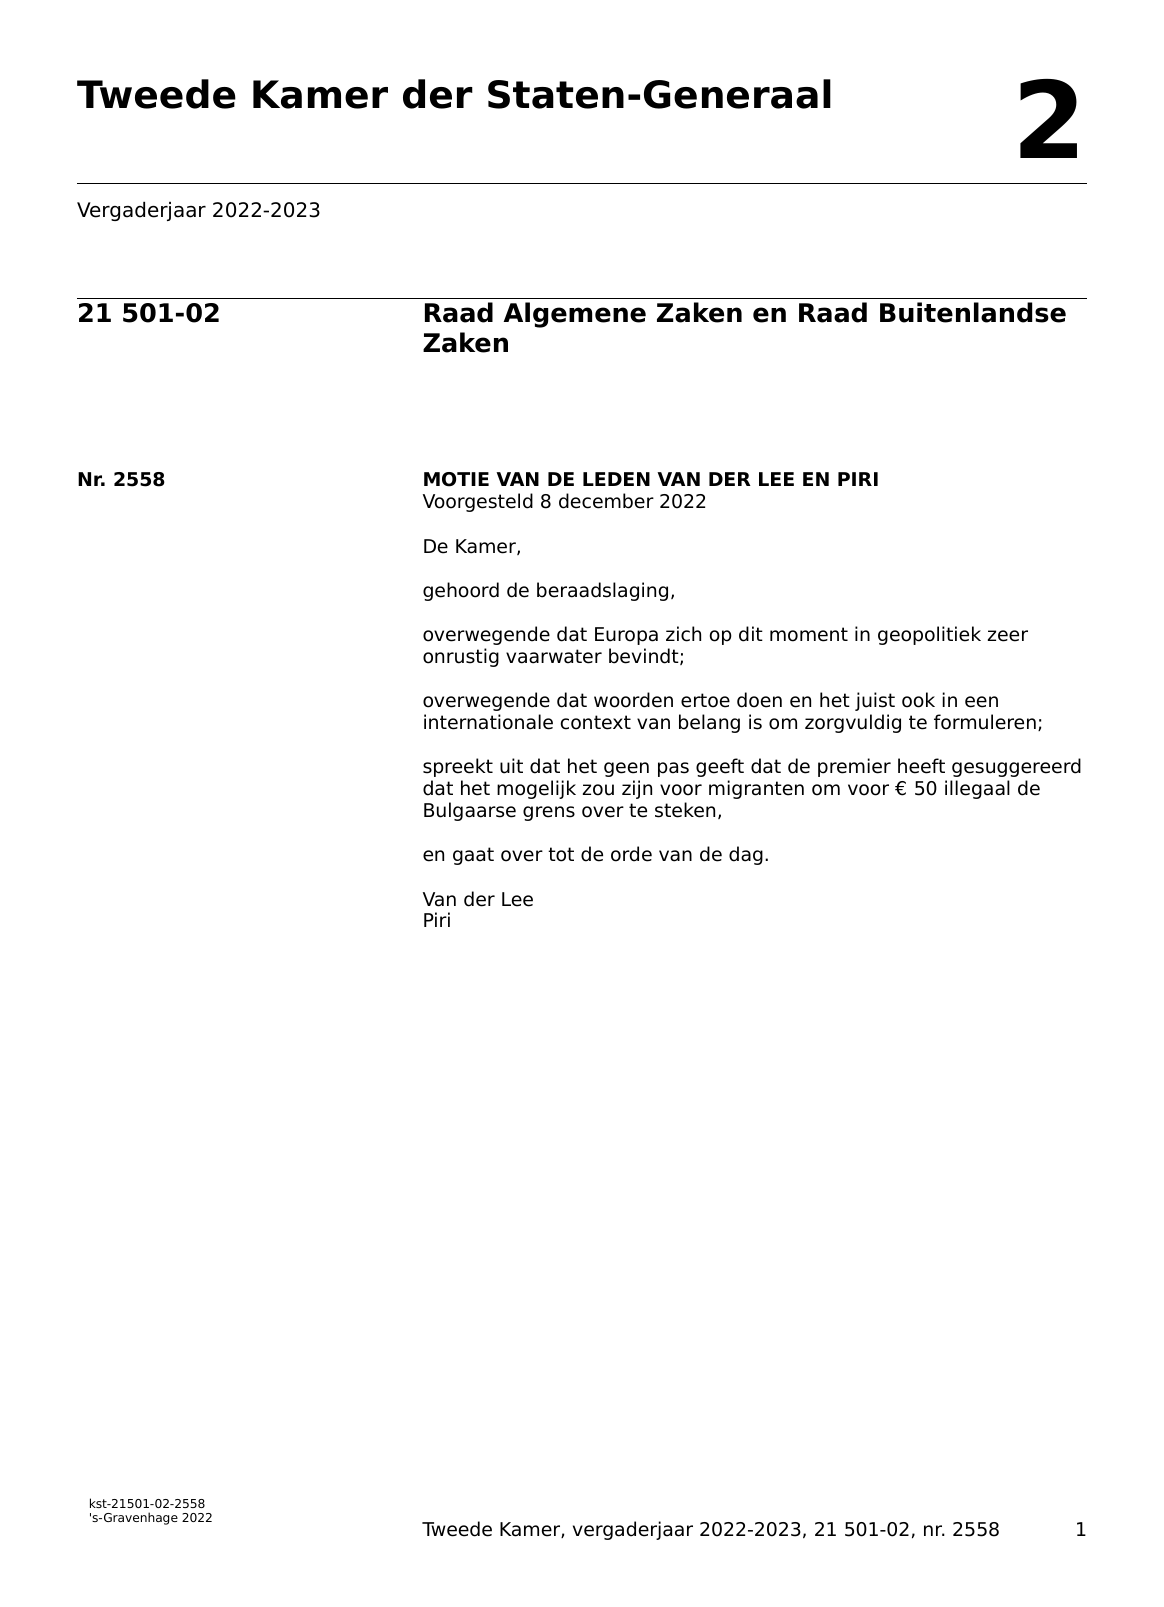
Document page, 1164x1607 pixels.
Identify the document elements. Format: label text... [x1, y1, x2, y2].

text gehoord de beraadslaging, [422, 580, 1087, 602]
text 's-Gravenhage 2022 [88, 1511, 323, 1525]
table_header Tweede Kamer der Staten-Generaal [77, 59, 886, 183]
text De Kamer, [422, 536, 1087, 557]
text overwegende dat Europa zich op dit moment in geopolitiek zeer onrustig vaarwater bevindt; [422, 624, 1087, 668]
text kst-21501-02-2558 [88, 1497, 323, 1511]
table_header 2 [886, 59, 1087, 183]
text spreekt uit dat het geen pas geeft dat de premier heeft gesuggereerd dat het mogelijk zou zijn voor migranten om voor € 50 illegaal de Bulgaarse grens over te steken, [422, 756, 1087, 822]
subtitle 21 501-02 Raad Algemene Zaken en Raad Buitenlandse Zaken [77, 299, 1087, 358]
subtitle Nr. 2558 MOTIE VAN DE LEDEN VAN DER LEE EN PIRI [77, 469, 1087, 491]
text Voorgesteld 8 december 2022 [422, 491, 1087, 513]
table_cell Vergaderjaar 2022-2023 [77, 184, 1087, 298]
text Van der Lee [422, 888, 1087, 910]
text en gaat over tot de orde van de dag. [422, 844, 1087, 866]
text Piri [422, 910, 1087, 932]
text overwegende dat woorden ertoe doen en het juist ook in een internationale context van belang is om zorgvuldig te formuleren; [422, 690, 1087, 734]
